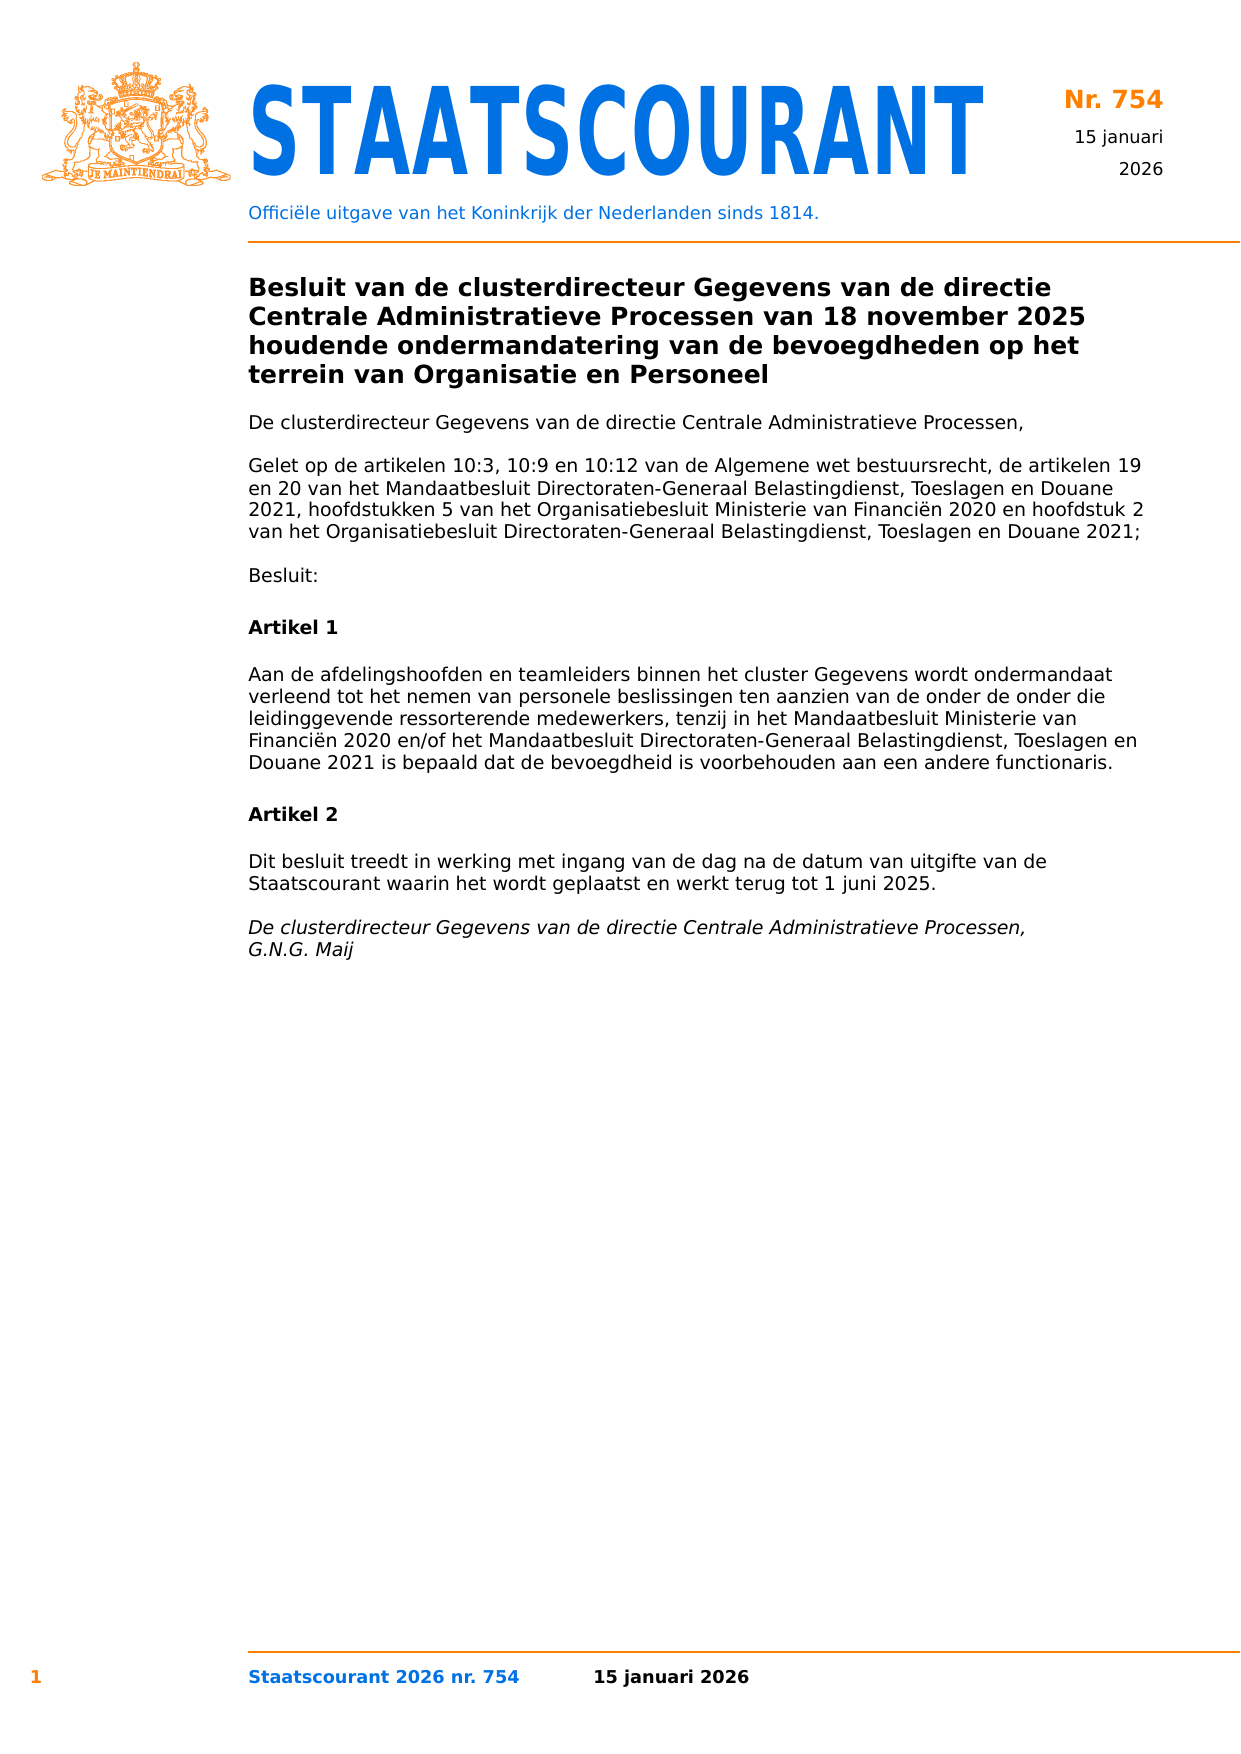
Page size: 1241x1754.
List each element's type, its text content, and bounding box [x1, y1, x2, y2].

table_header [25, 62, 248, 241]
subtitle Artikel 2 [248, 804, 1163, 826]
table_cell 15 januari [998, 121, 1240, 153]
text De clusterdirecteur Gegevens van de directie Centrale Administratieve Processen, G.N.G. Maij [248, 917, 1163, 961]
subtitle Artikel 1 [248, 617, 1163, 639]
text Dit besluit treedt in werking met ingang van de dag na de datum van uitgifte van de Staatscourant waarin het wordt geplaatst en werkt terug tot 1 juni 2025. [248, 851, 1163, 895]
table_header Nr. 754 [998, 62, 1240, 121]
subtitle Besluit van de clusterdirecteur Gegevens van de directie Centrale Administratieve Processen van 18 november 2025 houdende ondermandatering van de bevoegdheden op het terrein van Organisatie en Personeel [248, 273, 1163, 390]
text De clusterdirecteur Gegevens van de directie Centrale Administratieve Processen, [248, 412, 1163, 433]
picture [41, 62, 231, 186]
table_cell 2026 [998, 153, 1240, 203]
table_header STAATSCOURANT [248, 62, 998, 203]
table_cell Officiële uitgave van het Koninkrijk der Nederlanden sinds 1814. [248, 203, 1240, 241]
text Aan de afdelingshoofden en teamleiders binnen het cluster Gegevens wordt ondermandaat verleend tot het nemen van personele beslissingen ten aanzien van de onder de onder die leidinggevende ressorterende medewerkers, tenzij in het Mandaatbesluit Ministerie van Financiën 2020 en/of het Mandaatbesluit Directoraten-Generaal Belastingdienst, Toeslagen en Douane 2021 is bepaald dat de bevoegdheid is voorbehouden aan een andere functionaris. [248, 664, 1163, 774]
text Gelet op de artikelen 10:3, 10:9 en 10:12 van de Algemene wet bestuursrecht, de artikelen 19 en 20 van het Mandaatbesluit Directoraten-Generaal Belastingdienst, Toeslagen en Douane 2021, hoofdstukken 5 van het Organisatiebesluit Ministerie van Financiën 2020 en hoofdstuk 2 van het Organisatiebesluit Directoraten-Generaal Belastingdienst, Toeslagen en Douane 2021; [248, 455, 1163, 543]
text Besluit: [248, 565, 1163, 587]
